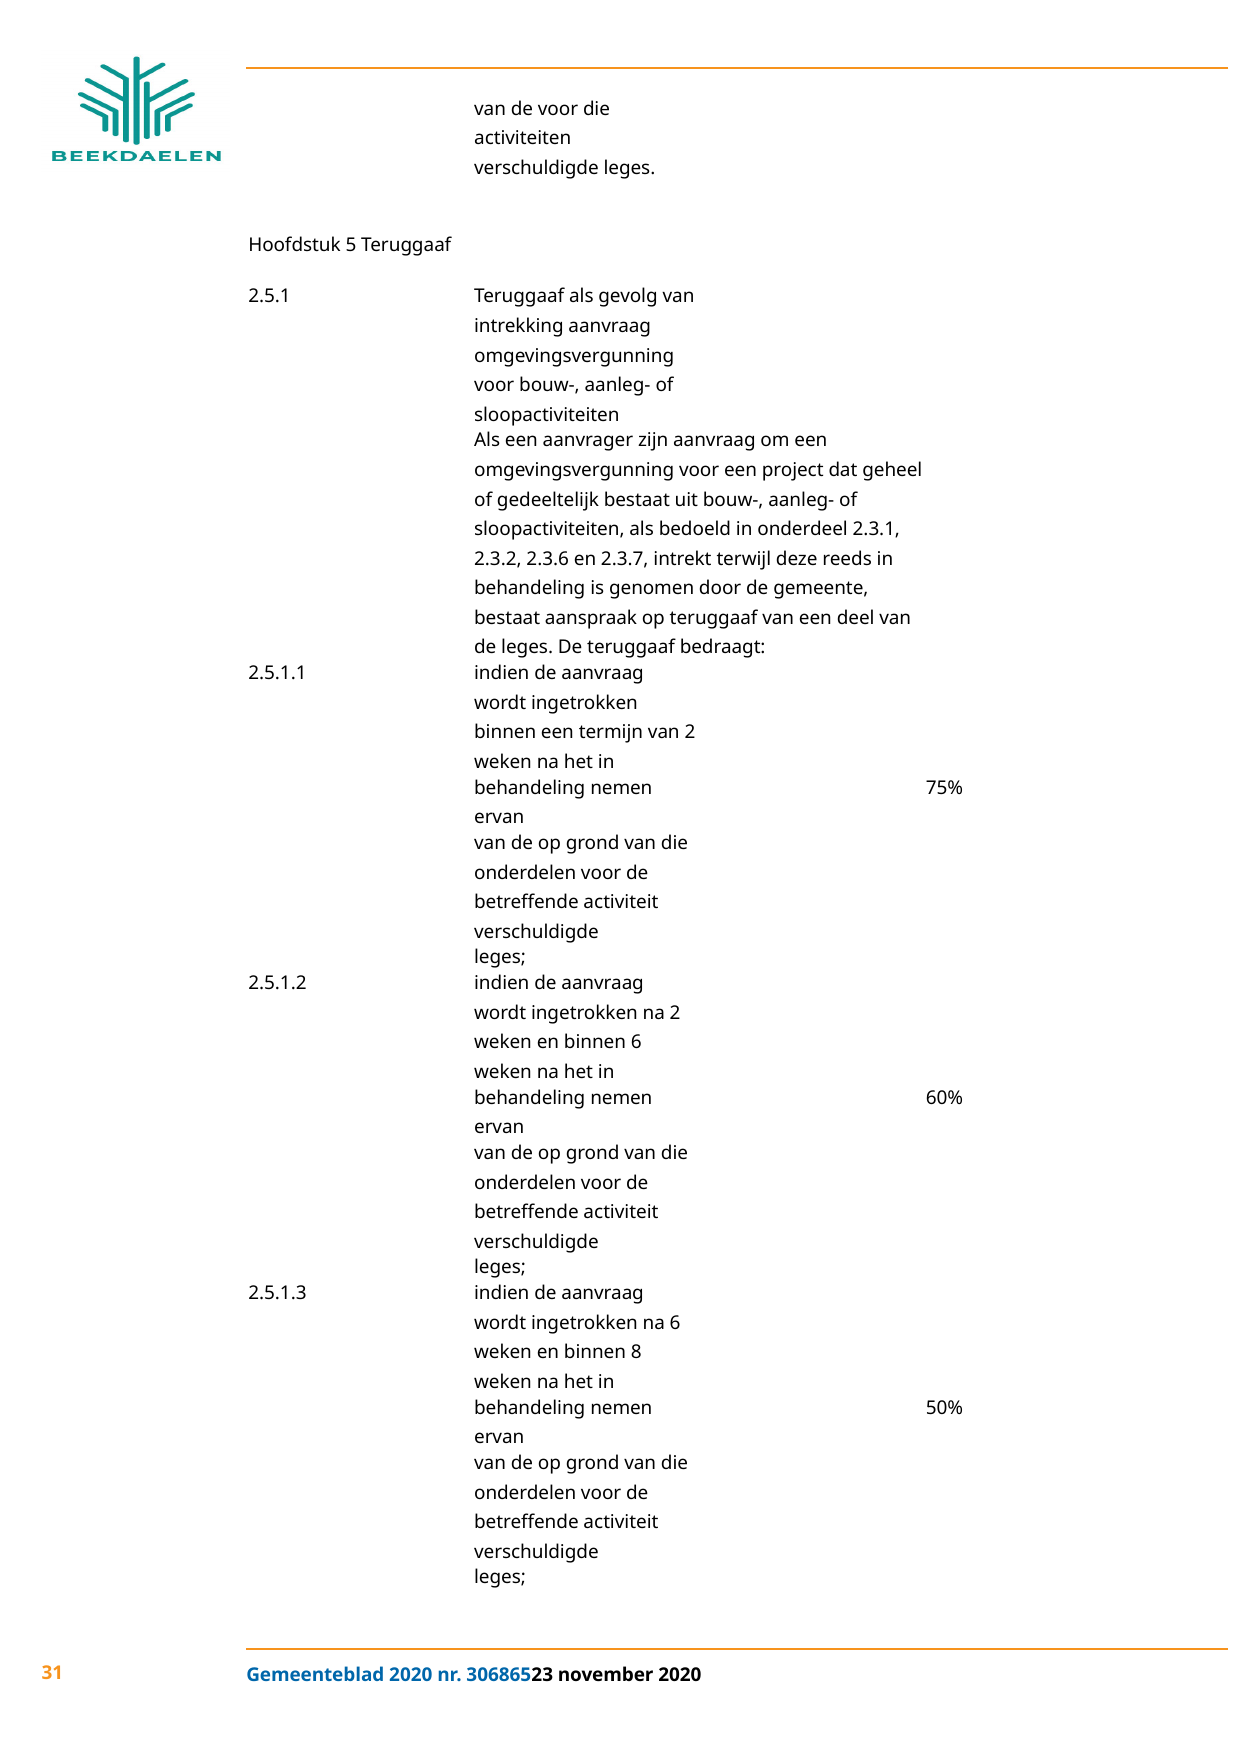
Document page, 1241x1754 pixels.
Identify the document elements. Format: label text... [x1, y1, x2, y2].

table_cell 2.5.1 [248, 283, 474, 427]
table_cell [700, 180, 926, 205]
picture [41, 47, 231, 172]
table_cell [248, 944, 474, 969]
table_cell Als een aanvrager zijn aanvraag om een omgevingsvergunning voor een project dat geheel of gedeeltelijk bestaat uit bouw-, aanleg- of sloopactiviteiten, als bedoeld in onderdeel 2.3.1, 2.3.2, 2.3.6 en 2.3.7, intrekt terwijl deze reeds in behandeling is genomen door de gemeente, bestaat aanspraak op teruggaaf van een deel van de leges. De teruggaaf bedraagt: [474, 427, 926, 659]
table_cell [248, 1449, 474, 1564]
table_cell [474, 180, 700, 205]
table_cell [926, 180, 1152, 205]
table_cell [700, 1280, 926, 1394]
table_cell behandeling nemen ervan [474, 774, 700, 829]
table_cell [700, 205, 926, 231]
table_cell [700, 283, 926, 427]
table_cell [248, 1564, 474, 1589]
table_cell [248, 829, 474, 944]
table_cell [248, 257, 474, 283]
table_cell [926, 660, 1152, 774]
table_cell [926, 95, 1152, 180]
table_cell [474, 257, 700, 283]
table_cell [926, 1564, 1152, 1589]
table_cell [926, 1280, 1152, 1394]
table_cell Hoofdstuk 5 Teruggaaf [248, 231, 700, 257]
table_cell behandeling nemen ervan [474, 1084, 700, 1139]
table_cell Teruggaaf als gevolg van intrekking aanvraag omgevingsvergunning voor bouw-, aanleg- of sloopactiviteiten [474, 283, 700, 427]
table_cell leges; [474, 1564, 700, 1589]
table_cell leges; [474, 944, 700, 969]
table_cell van de voor die activiteiten verschuldigde leges. [474, 95, 700, 180]
table_cell [700, 970, 926, 1084]
table_cell behandeling nemen ervan [474, 1394, 700, 1449]
table_cell indien de aanvraag wordt ingetrokken na 6 weken en binnen 8 weken na het in [474, 1280, 700, 1394]
table_cell [248, 1084, 474, 1139]
table_cell [248, 774, 474, 829]
table_cell [248, 1139, 474, 1254]
table_cell leges; [474, 1254, 700, 1279]
table_cell [248, 180, 474, 205]
table_cell 2.5.1.2 [248, 970, 474, 1084]
table_cell van de op grond van die onderdelen voor de betreffende activiteit verschuldigde [474, 1139, 700, 1254]
table_cell [700, 257, 926, 283]
table_cell [700, 774, 926, 829]
table_cell 75% [926, 774, 1152, 829]
table_cell [248, 205, 474, 231]
table_cell [700, 1449, 926, 1564]
table_cell [926, 231, 1152, 257]
table_cell [926, 1139, 1152, 1254]
table_cell [248, 1254, 474, 1279]
table_cell 50% [926, 1394, 1152, 1449]
table_cell [474, 205, 700, 231]
table_cell [700, 1564, 926, 1589]
table_cell [700, 1139, 926, 1254]
table_cell indien de aanvraag wordt ingetrokken na 2 weken en binnen 6 weken na het in [474, 970, 700, 1084]
table_cell [700, 95, 926, 180]
table_cell van de op grond van die onderdelen voor de betreffende activiteit verschuldigde [474, 1449, 700, 1564]
table_cell [700, 944, 926, 969]
table_cell [926, 283, 1152, 427]
table_cell [700, 1394, 926, 1449]
table_cell 60% [926, 1084, 1152, 1139]
table_cell [248, 95, 474, 180]
table_cell [926, 944, 1152, 969]
table_cell [926, 970, 1152, 1084]
table_cell [926, 1254, 1152, 1279]
table_cell [700, 1254, 926, 1279]
table_cell [248, 427, 474, 659]
table_cell [700, 1084, 926, 1139]
table_cell [926, 257, 1152, 283]
table_cell [248, 1394, 474, 1449]
table_cell van de op grond van die onderdelen voor de betreffende activiteit verschuldigde [474, 829, 700, 944]
table_cell indien de aanvraag wordt ingetrokken binnen een termijn van 2 weken na het in [474, 660, 700, 774]
table_cell [700, 660, 926, 774]
table_cell [700, 829, 926, 944]
table_cell [926, 1449, 1152, 1564]
table_cell [926, 427, 1152, 659]
table_cell [700, 231, 926, 257]
table_cell [926, 205, 1152, 231]
table_cell [926, 829, 1152, 944]
table_cell 2.5.1.3 [248, 1280, 474, 1394]
table_cell 2.5.1.1 [248, 660, 474, 774]
